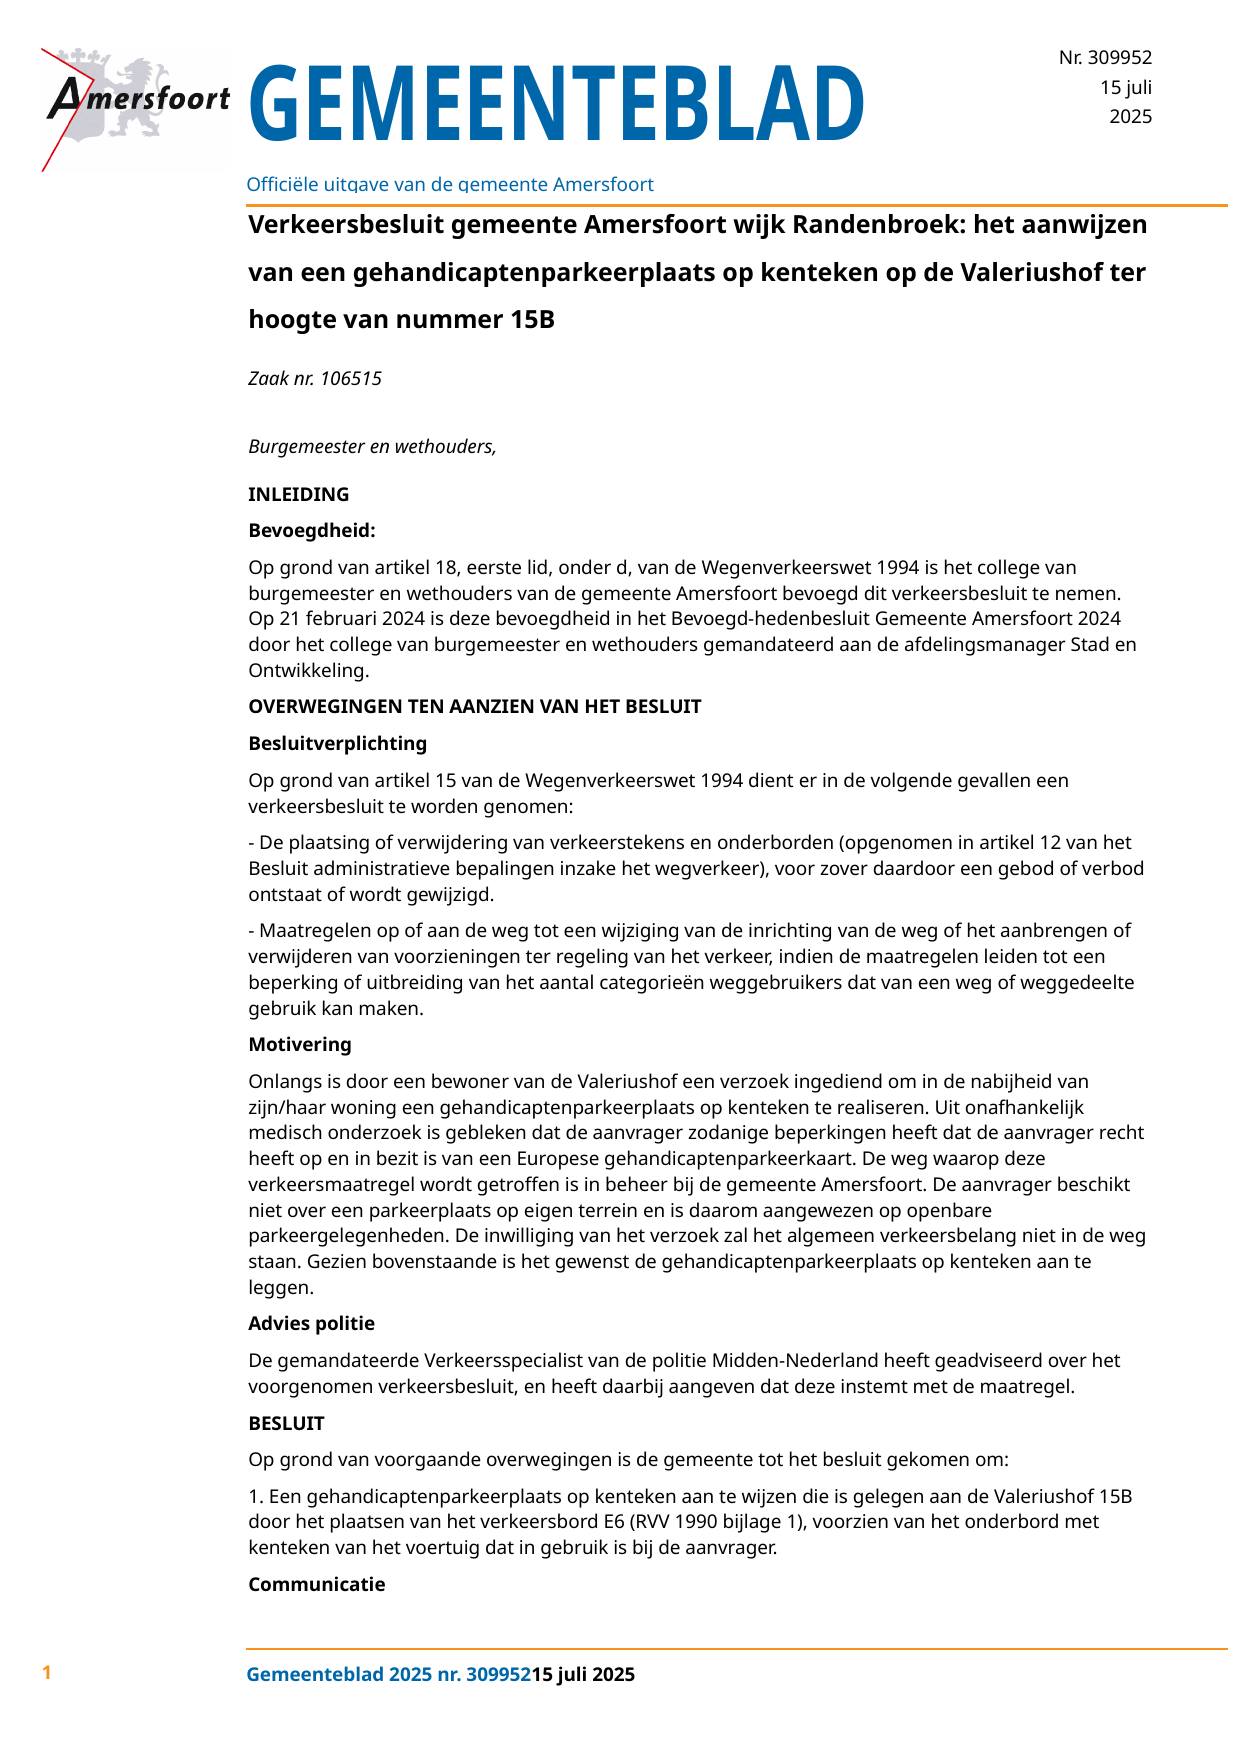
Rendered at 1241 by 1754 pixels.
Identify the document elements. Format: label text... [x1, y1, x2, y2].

text De gemandateerde Verkeersspecialist van de politie Midden-Nederland heeft geadviseerd over het voorgenomen verkeersbesluit, en heeft daarbij aangeven dat deze instemt met de maatregel. [248, 1347, 1152, 1399]
text OVERWEGINGEN TEN AANZIEN VAN HET BESLUIT [248, 694, 1152, 719]
text Advies politie [248, 1311, 1152, 1336]
text INLEIDING [248, 481, 1152, 507]
text Op grond van artikel 15 van de Wegenverkeerswet 1994 dient er in de volgende gevallen een verkeersbesluit te worden genomen: [248, 767, 1152, 818]
text Zaak nr. 106515 [248, 366, 1152, 391]
text 1. Een gehandicaptenparkeerplaats op kenteken aan te wijzen die is gelegen aan de Valeriushof 15B door het plaatsen van het verkeersbord E6 (RVV 1990 bijlage 1), voorzien van het onderbord met kenteken van het voertuig dat in gebruik is bij de aanvrager. [248, 1483, 1152, 1560]
text Onlangs is door een bewoner van de Valeriushof een verzoek ingediend om in de nabijheid van zijn/haar woning een gehandicaptenparkeerplaats op kenteken te realiseren. Uit onafhankelijk medisch onderzoek is gebleken dat de aanvrager zodanige beperkingen heeft dat de aanvrager recht heeft op en in bezit is van een Europese gehandicaptenparkeerkaart. De weg waarop deze verkeersmaatregel wordt getroffen is in beheer bij de gemeente Amersfoort. De aanvrager beschikt niet over een parkeerplaats op eigen terrein en is daarom aangewezen op openbare parkeergelegenheden. De inwilliging van het verzoek zal het algemeen verkeersbelang niet in de weg staan. Gezien bovenstaande is het gewenst de gehandicaptenparkeerplaats op kenteken aan te leggen. [248, 1068, 1152, 1300]
text Besluitverplichting [248, 730, 1152, 756]
text Verkeersbesluit gemeente Amersfoort wijk Randenbroek: het aanwijzen van een gehandicaptenparkeerplaats op kenteken op de Valeriushof ter hoogte van nummer 15B [248, 207, 1152, 336]
text BESLUIT [248, 1410, 1152, 1435]
text Op grond van artikel 18, eerste lid, onder d, van de Wegenverkeerswet 1994 is het college van burgemeester en wethouders van de gemeente Amersfoort bevoegd dit verkeersbesluit te nemen. Op 21 februari 2024 is deze bevoegdheid in het Bevoegd-hedenbesluit Gemeente Amersfoort 2024 door het college van burgemeester en wethouders gemandateerd aan de afdelingsmanager Stad en Ontwikkeling. [248, 554, 1152, 683]
text Op grond van voorgaande overwegingen is de gemeente tot het besluit gekomen om: [248, 1446, 1152, 1472]
picture [41, 47, 231, 172]
text - Maatregelen op of aan de weg tot een wijziging van de inrichting van de weg of het aanbrengen of verwijderen van voorzieningen ter regeling van het verkeer, indien de maatregelen leiden tot een beperking of uitbreiding van het aantal categorieën weggebruikers dat van een weg of weggedeelte gebruik kan maken. [248, 918, 1152, 1021]
text Motivering [248, 1031, 1152, 1057]
text - De plaatsing of verwijdering van verkeerstekens en onderborden (opgenomen in artikel 12 van het Besluit administratieve bepalingen inzake het wegverkeer), voor zover daardoor een gebod of verbod ontstaat of wordt gewijzigd. [248, 829, 1152, 907]
text Bevoegdheid: [248, 517, 1152, 543]
text Burgemeester en wethouders, [248, 433, 1152, 459]
text Communicatie [248, 1571, 1152, 1597]
